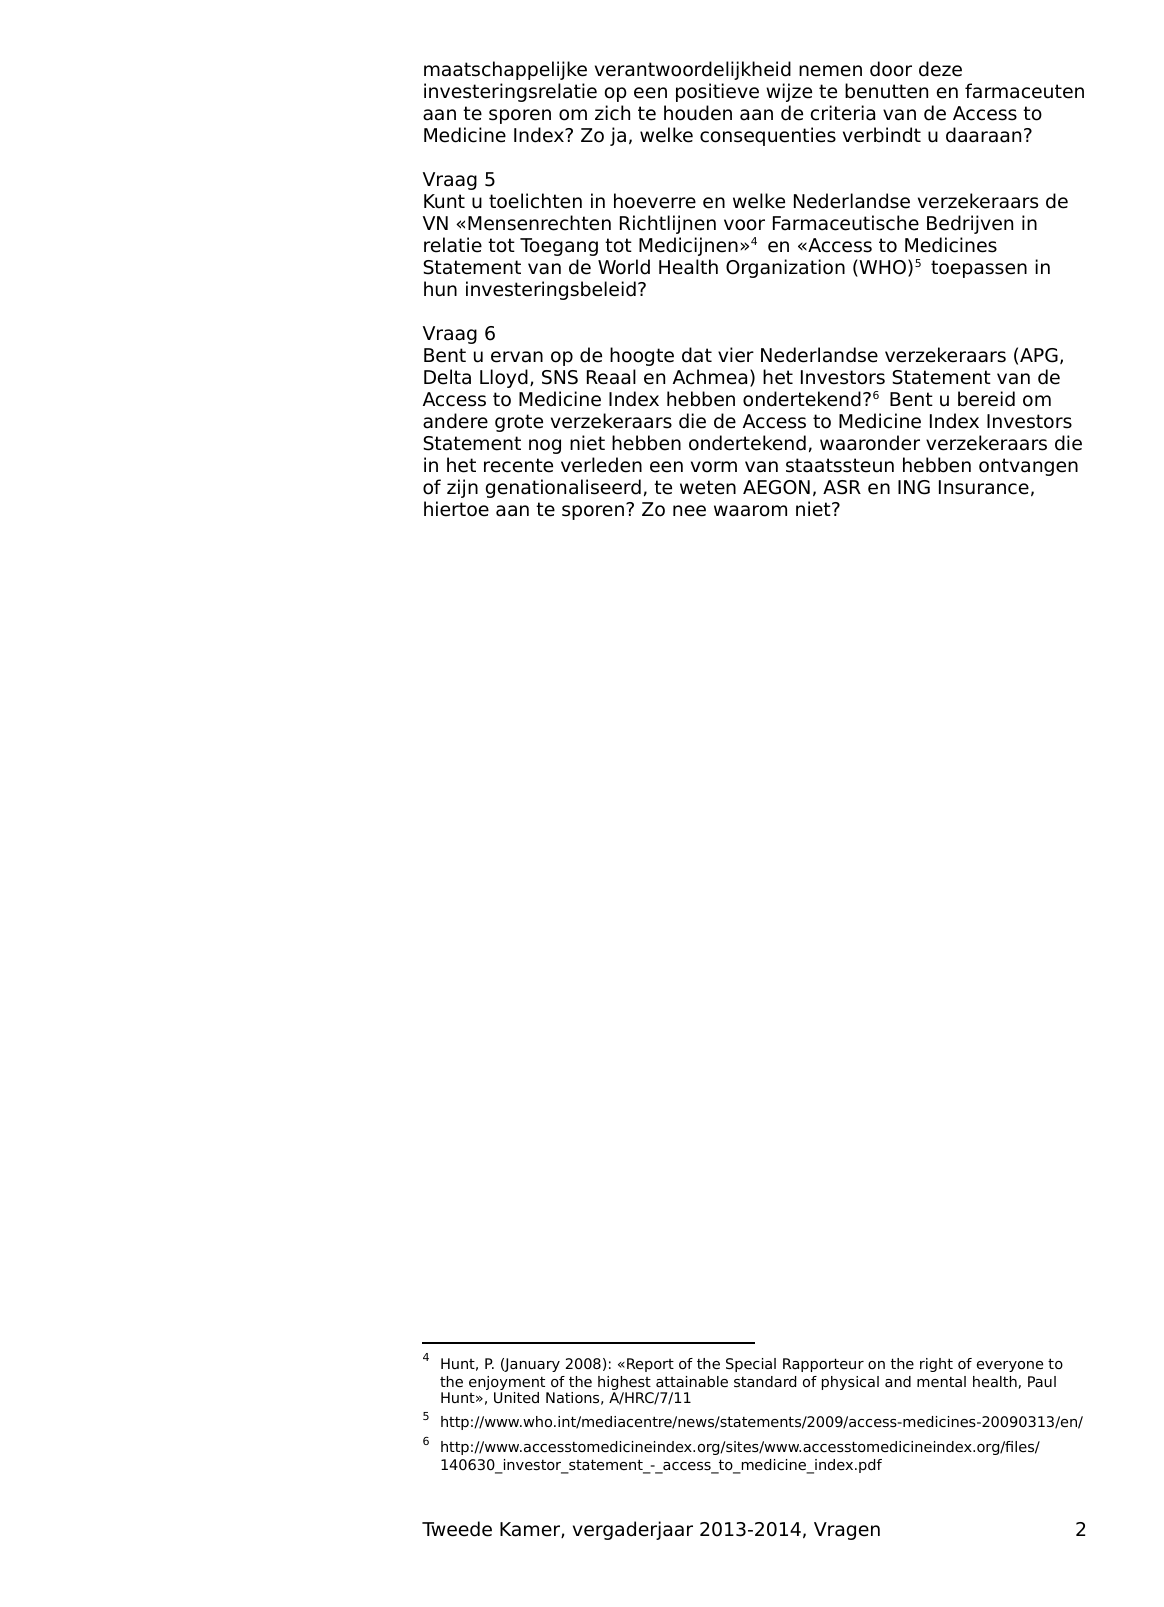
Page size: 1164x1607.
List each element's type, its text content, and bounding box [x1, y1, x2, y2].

text Vraag 5 [422, 169, 1087, 191]
text Hunt, P. (January 2008): «Report of the Special Rapporteur on the right of everyone to the enjoyment of the highest attainable standard of physical and mental health, Paul Hunt», United Nations, A/HRC/7/11 [422, 1352, 1087, 1407]
text Kunt u toelichten in hoeverre en welke Nederlandse verzekeraars de VN «Mensenrechten Richtlijnen voor Farmaceutische Bedrijven in relatie tot Toegang tot Medicijnen» en «Access to Medicines Statement van de World Health Organization (WHO) toepassen in hun investeringsbeleid? [422, 191, 1087, 301]
text Bent u ervan op de hoogte dat vier Nederlandse verzekeraars (APG, Delta Lloyd, SNS Reaal en Achmea) het Investors Statement van de Access to Medicine Index hebben ondertekend? Bent u bereid om andere grote verzekeraars die de Access to Medicine Index Investors Statement nog niet hebben ondertekend, waaronder verzekeraars die in het recente verleden een vorm van staatssteun hebben ontvangen of zijn genationaliseerd, te weten AEGON, ASR en ING Insurance, hiertoe aan te sporen? Zo nee waarom niet? [422, 345, 1087, 521]
text maatschappelijke verantwoordelijkheid nemen door deze investeringsrelatie op een positieve wijze te benutten en farmaceuten aan te sporen om zich te houden aan de criteria van de Access to Medicine Index? Zo ja, welke consequenties verbindt u daaraan? [422, 59, 1087, 147]
text Vraag 6 [422, 323, 1087, 345]
text http://www.accesstomedicineindex.org/sites/www.accesstomedicineindex.org/files/140630_investor_statement_-_access_to_medicine_index.pdf [422, 1435, 1087, 1474]
text http://www.who.int/mediacentre/news/statements/2009/access-medicines-20090313/en/ [422, 1410, 1087, 1432]
